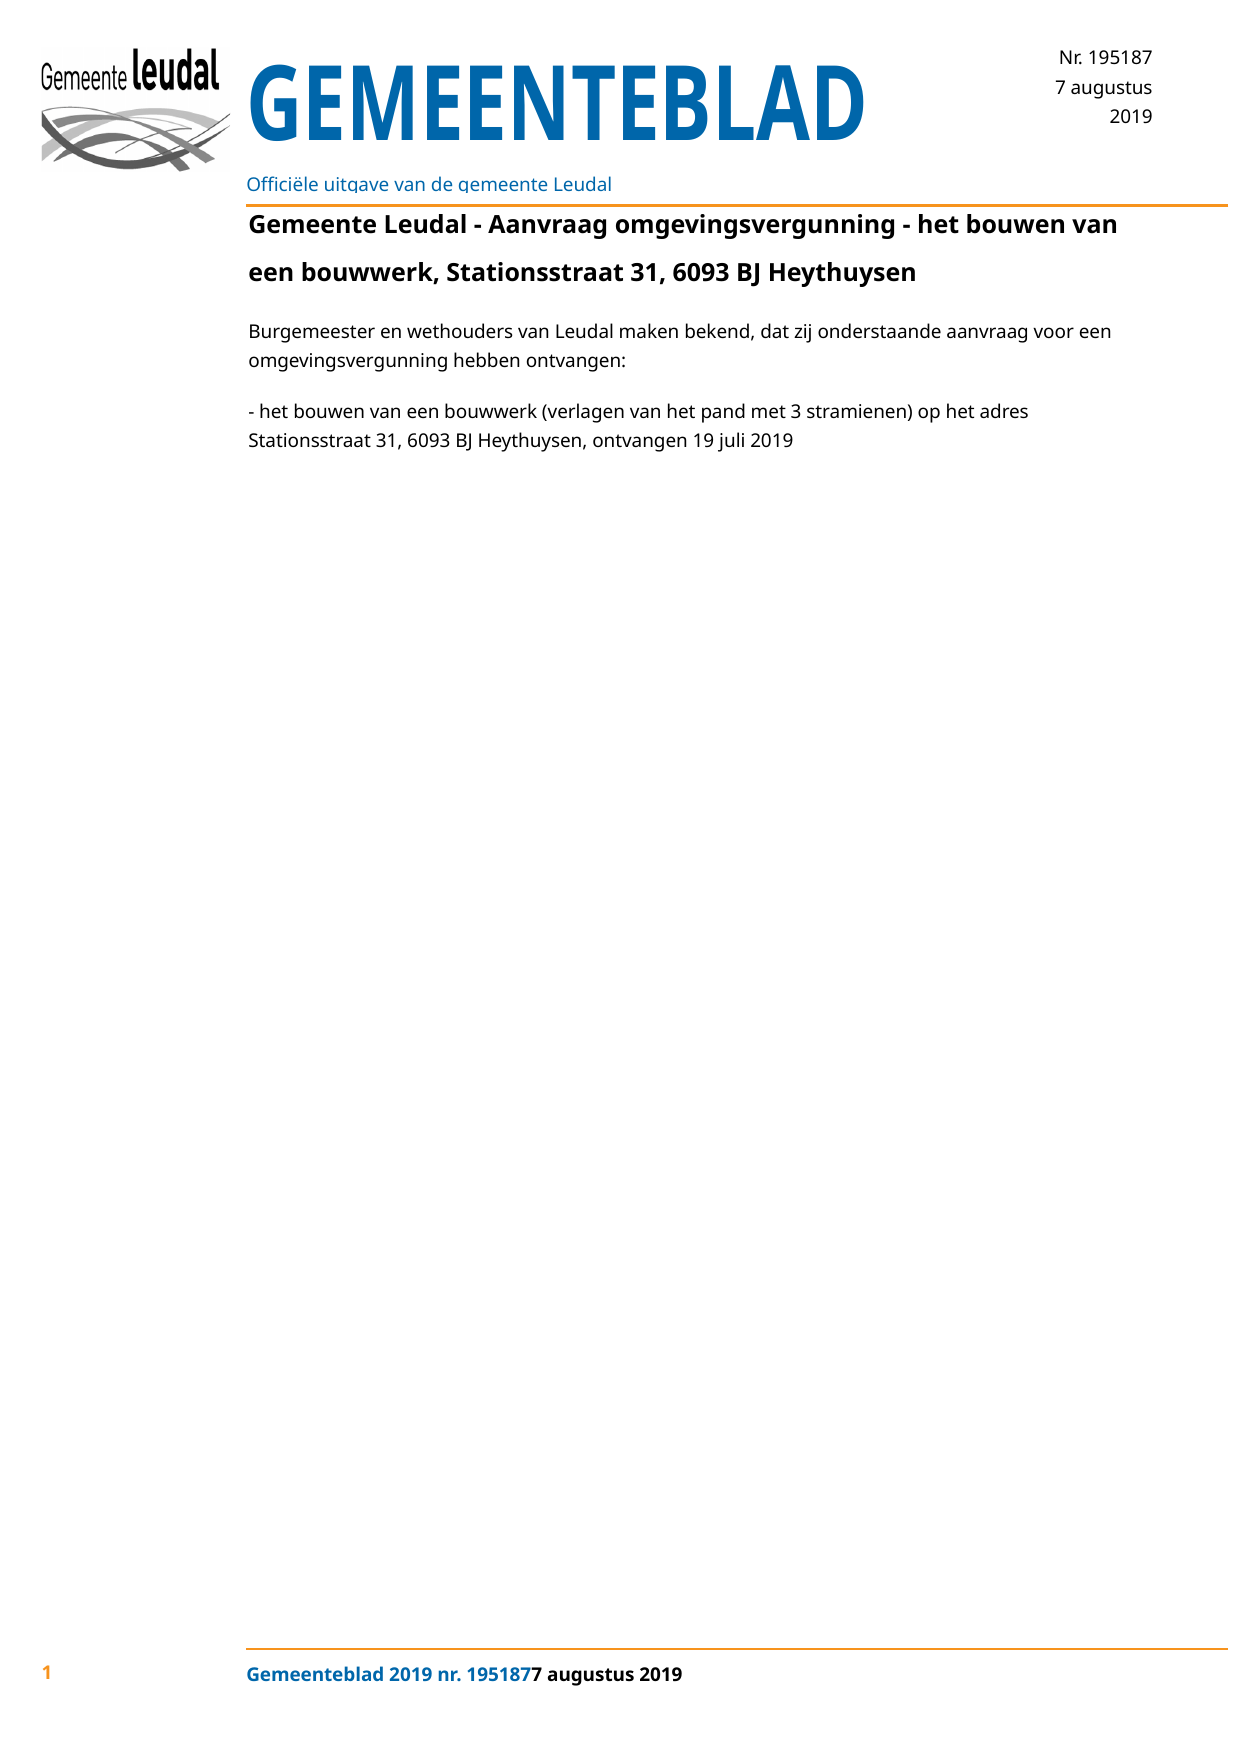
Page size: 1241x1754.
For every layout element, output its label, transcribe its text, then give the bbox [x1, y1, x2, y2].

text Gemeente Leudal - Aanvraag omgevingsvergunning - het bouwen van een bouwwerk, Stationsstraat 31, 6093 BJ Heythuysen [248, 207, 1152, 288]
text - het bouwen van een bouwwerk (verlagen van het pand met 3 stramienen) op het adres Stationsstraat 31, 6093 BJ Heythuysen, ontvangen 19 juli 2019 [248, 398, 1152, 453]
picture [41, 47, 231, 172]
text Burgemeester en wethouders van Leudal maken bekend, dat zij onderstaande aanvraag voor een omgevingsvergunning hebben ontvangen: [248, 318, 1152, 373]
